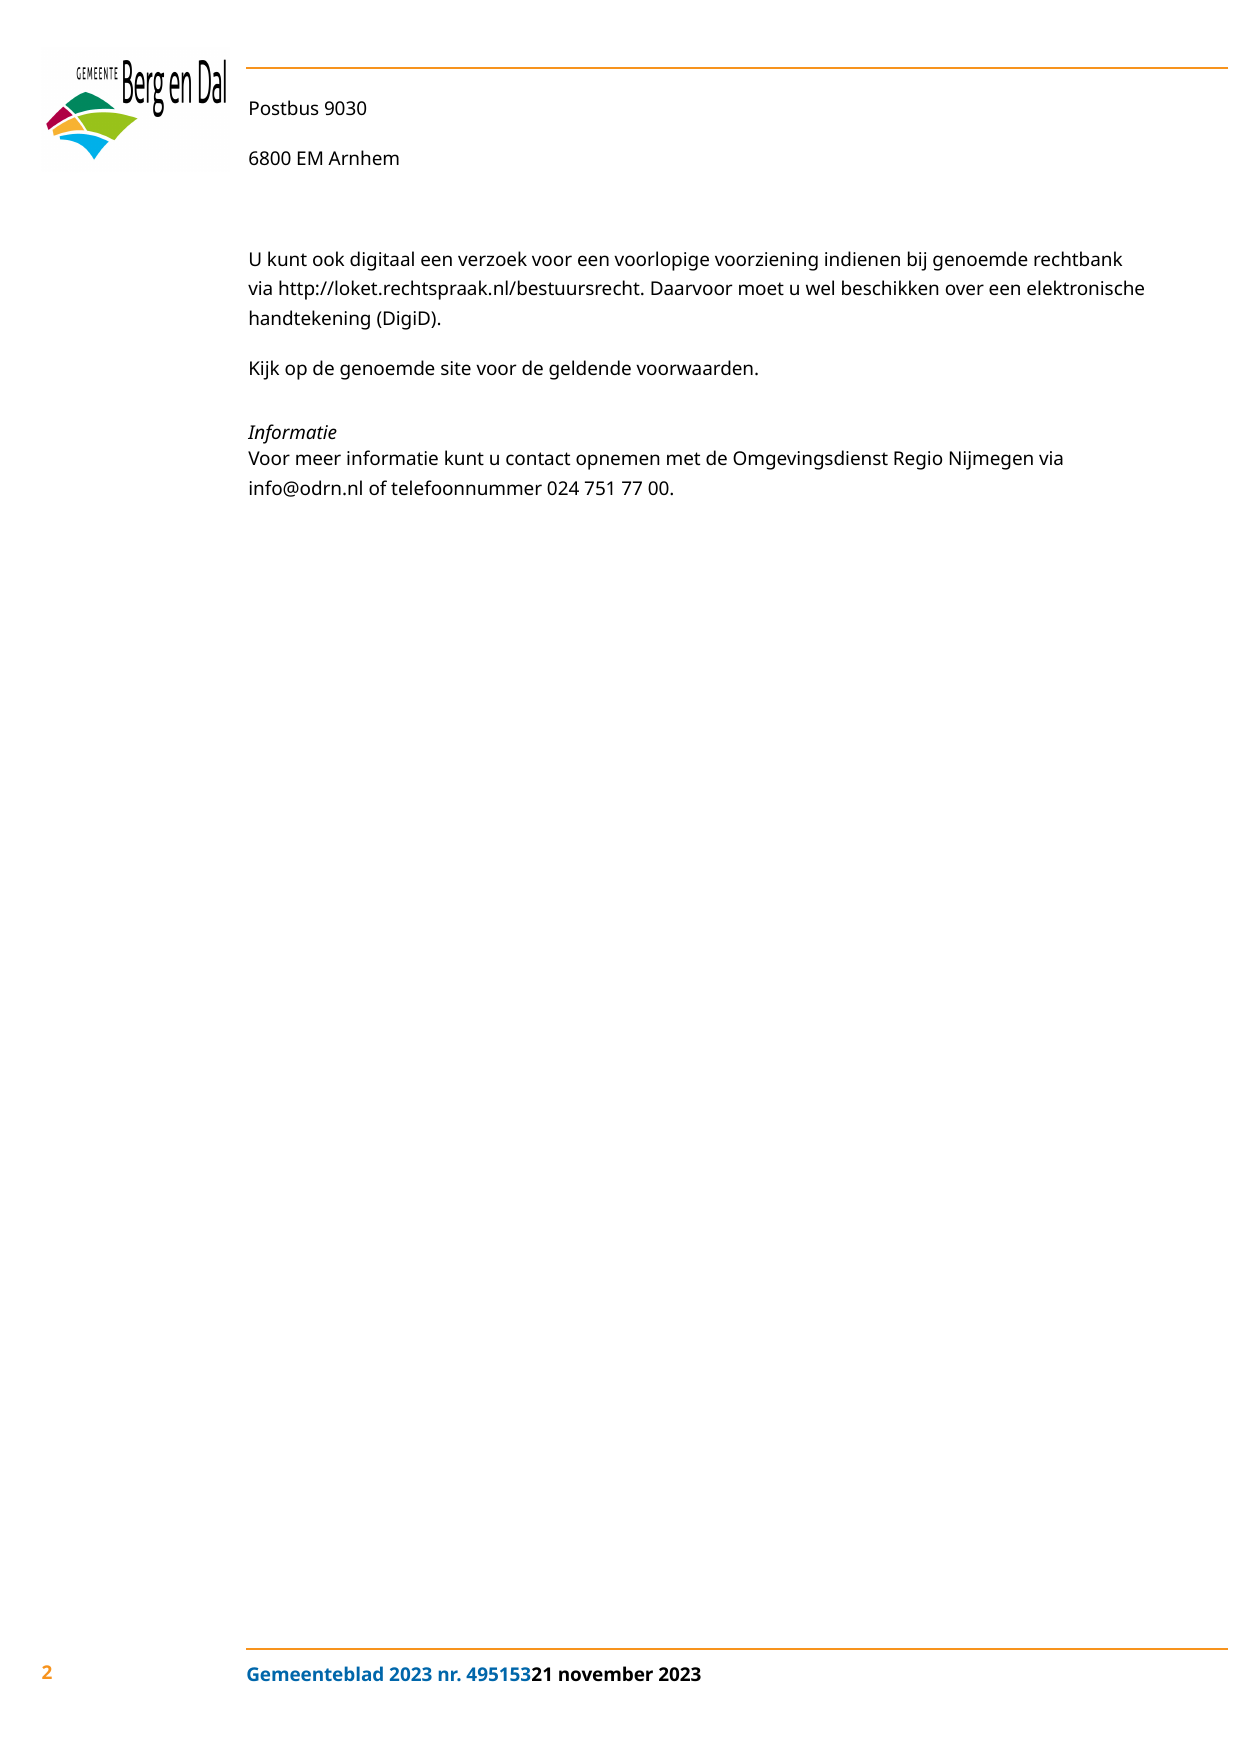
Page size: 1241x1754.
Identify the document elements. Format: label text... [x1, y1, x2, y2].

text Informatie [248, 419, 1152, 445]
text 6800 EM Arnhem [248, 145, 1152, 171]
text Kijk op de genoemde site voor de geldende voorwaarden. [248, 356, 1152, 381]
text Voor meer informatie kunt u contact opnemen met de Omgevingsdienst Regio Nijmegen via info@odrn.nl of telefoonnummer 024 751 77 00. [248, 445, 1152, 501]
text U kunt ook digitaal een verzoek voor een voorlopige voorziening indienen bij genoemde rechtbank via http://loket.rechtspraak.nl/bestuursrecht. Daarvoor moet u wel beschikken over een elektronische handtekening (DigiD). [248, 246, 1152, 331]
picture [41, 47, 231, 172]
text Postbus 9030 [248, 95, 1152, 121]
